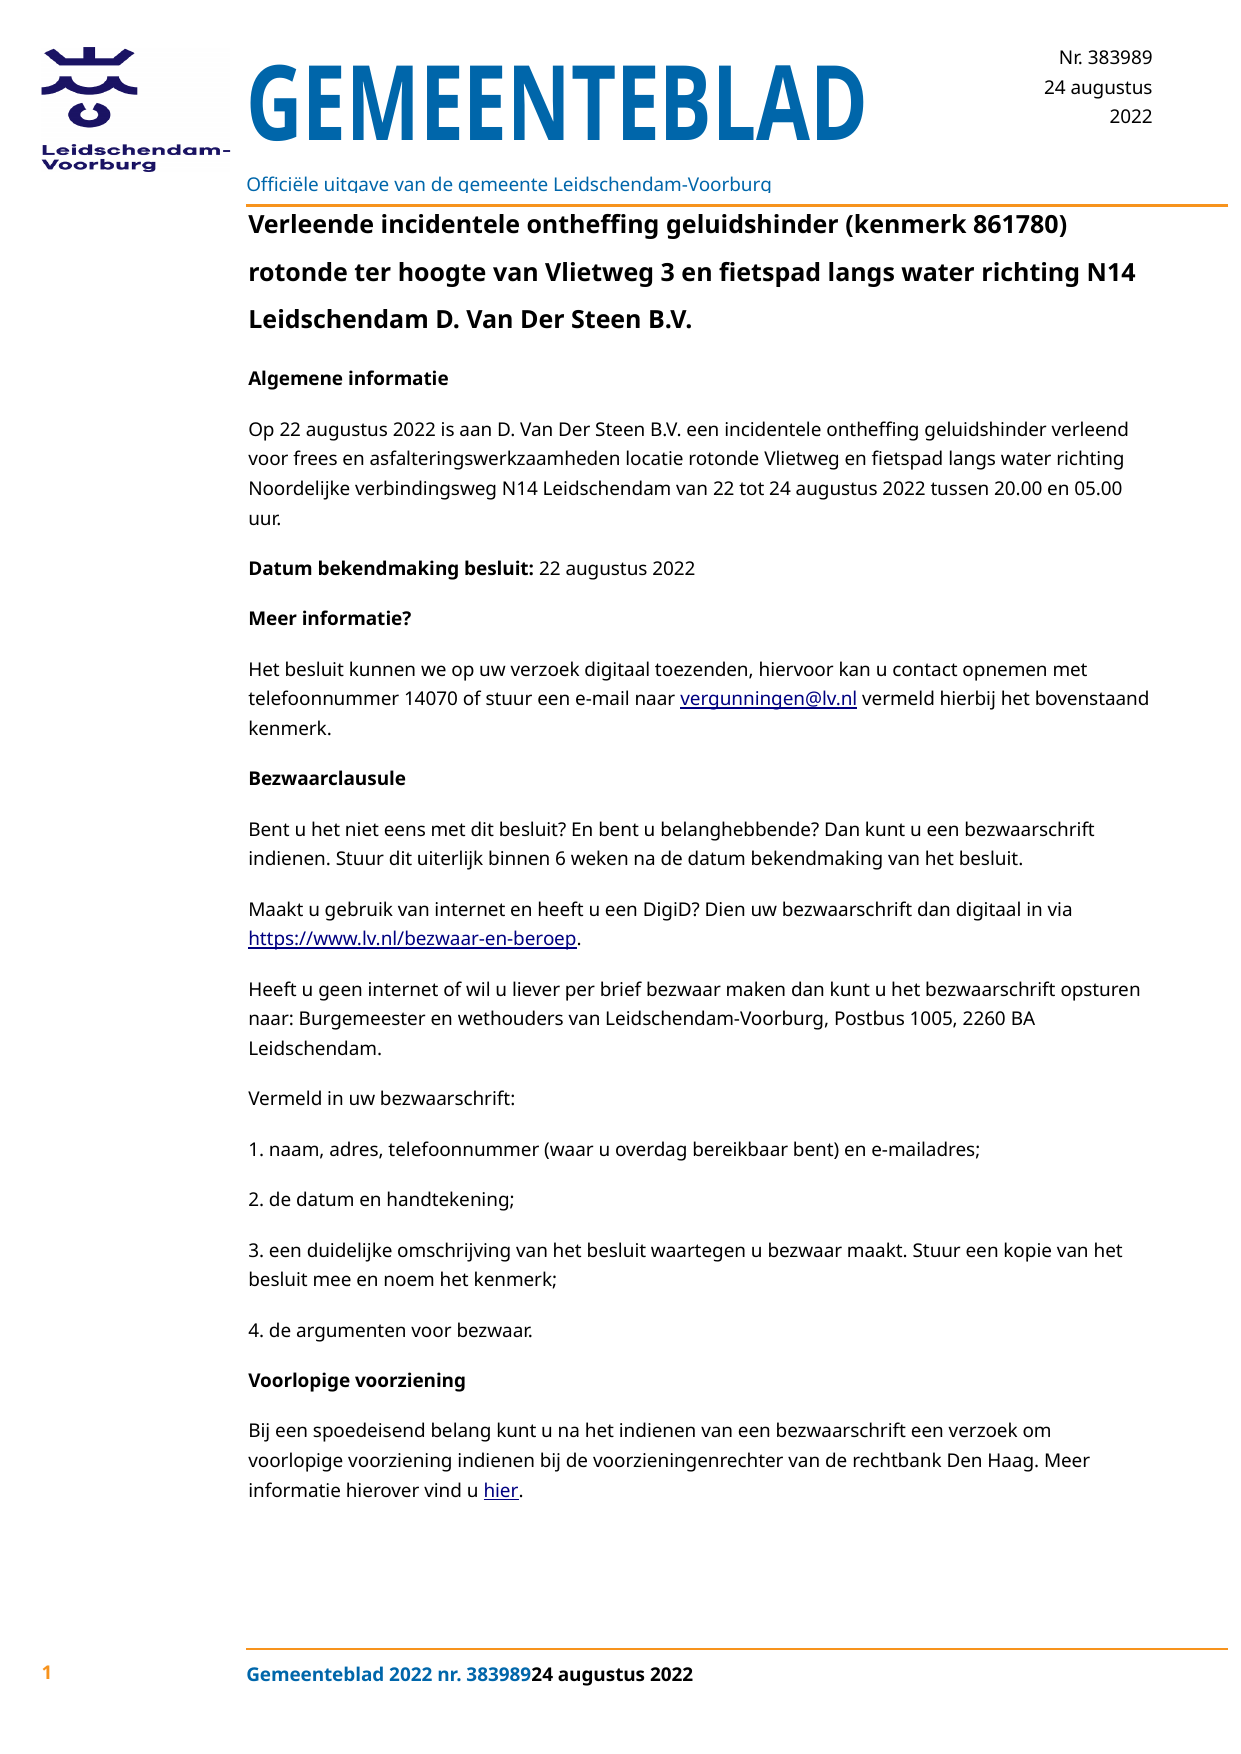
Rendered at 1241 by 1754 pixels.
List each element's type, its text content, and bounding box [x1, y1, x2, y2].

text Bent u het niet eens met dit besluit? En bent u belanghebbende? Dan kunt u een bezwaarschrift indienen. Stuur dit uiterlijk binnen 6 weken na de datum bekendmaking van het besluit. [248, 816, 1152, 871]
text Heeft u geen internet of wil u liever per brief bezwaar maken dan kunt u het bezwaarschrift opsturen naar: Burgemeester en wethouders van Leidschendam-Voorburg, Postbus 1005, 2260 BA Leidschendam. [248, 976, 1152, 1061]
text 2. de datum en handtekening; [248, 1186, 1152, 1212]
text Op 22 augustus 2022 is aan D. Van Der Steen B.V. een incidentele ontheffing geluidshinder verleend voor frees en asfalteringswerkzaamheden locatie rotonde Vlietweg en fietspad langs water richting Noordelijke verbindingsweg N14 Leidschendam van 22 tot 24 augustus 2022 tussen 20.00 en 05.00 uur. [248, 416, 1152, 530]
text Vermeld in uw bezwaarschrift: [248, 1086, 1152, 1111]
text Het besluit kunnen we op uw verzoek digitaal toezenden, hiervoor kan u contact opnemen met telefoonnummer 14070 of stuur een e-mail naar vergunningen@lv.nl vermeld hierbij het bovenstaand kenmerk. [248, 656, 1152, 741]
text 4. de argumenten voor bezwaar. [248, 1317, 1152, 1342]
text Meer informatie? [248, 606, 1152, 631]
text Verleende incidentele ontheffing geluidshinder (kenmerk 861780) rotonde ter hoogte van Vlietweg 3 en fietspad langs water richting N14 Leidschendam D. Van Der Steen B.V. [248, 207, 1152, 336]
text 3. een duidelijke omschrijving van het besluit waartegen u bezwaar maakt. Stuur een kopie van het besluit mee en noem het kenmerk; [248, 1237, 1152, 1292]
text Voorlopige voorziening [248, 1367, 1152, 1393]
text Algemene informatie [248, 366, 1152, 391]
text Bij een spoedeisend belang kunt u na het indienen van een bezwaarschrift een verzoek om voorlopige voorziening indienen bij de voorzieningenrechter van de rechtbank Den Haag. Meer informatie hierover vind u hier. [248, 1418, 1152, 1502]
text 1. naam, adres, telefoonnummer (waar u overdag bereikbaar bent) en e-mailadres; [248, 1136, 1152, 1162]
text Maakt u gebruik van internet en heeft u een DigiD? Dien uw bezwaarschrift dan digitaal in via https://www.lv.nl/bezwaar-en-beroep. [248, 896, 1152, 951]
picture [41, 47, 231, 172]
text Datum bekendmaking besluit: 22 augustus 2022 [248, 555, 1152, 581]
text Bezwaarclausule [248, 766, 1152, 791]
